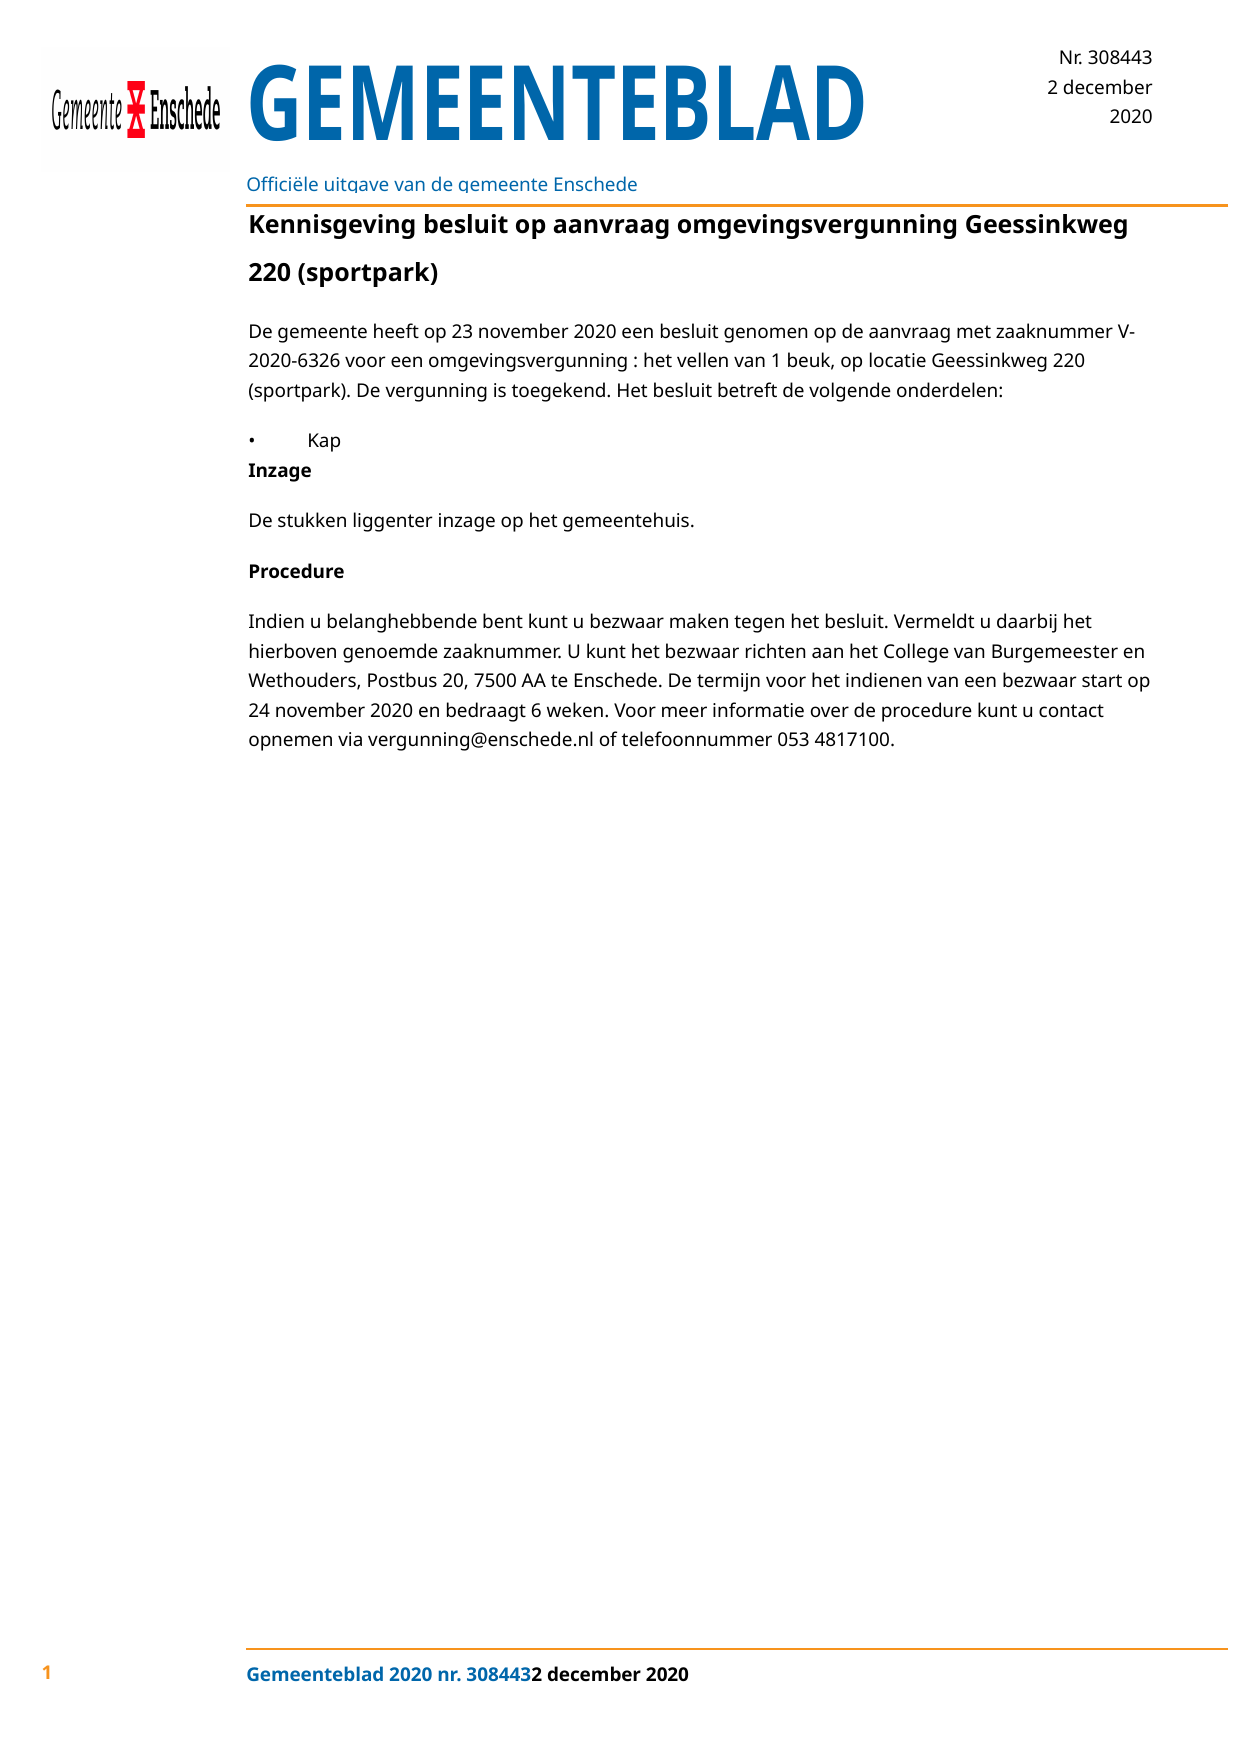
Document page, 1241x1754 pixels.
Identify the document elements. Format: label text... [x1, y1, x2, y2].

text De gemeente heeft op 23 november 2020 een besluit genomen op de aanvraag met zaaknummer V-2020-6326 voor een omgevingsvergunning : het vellen van 1 beuk, op locatie Geessinkweg 220 (sportpark). De vergunning is toegekend. Het besluit betreft de volgende onderdelen: [248, 318, 1152, 403]
text Kennisgeving besluit op aanvraag omgevingsvergunning Geessinkweg 220 (sportpark) [248, 207, 1152, 288]
text Procedure [248, 558, 1152, 584]
list Kap [248, 427, 1152, 453]
picture [41, 47, 231, 172]
text Indien u belanghebbende bent kunt u bezwaar maken tegen het besluit. Vermeldt u daarbij het hierboven genoemde zaaknummer. U kunt het bezwaar richten aan het College van Burgemees­ter en Wethouders, Postbus 20, 7500 AA te Enschede. De termijn voor het indienen van een bezwaar start op 24 november 2020 en bedraagt 6 weken. Voor meer informatie over de procedure kunt u contact opnemen via vergunning@enschede.nl of telefoonnummer 053 4817100. [248, 608, 1152, 752]
text De stukken liggenter inzage op het gemeentehuis. [248, 507, 1152, 533]
text Inzage [248, 457, 1152, 483]
